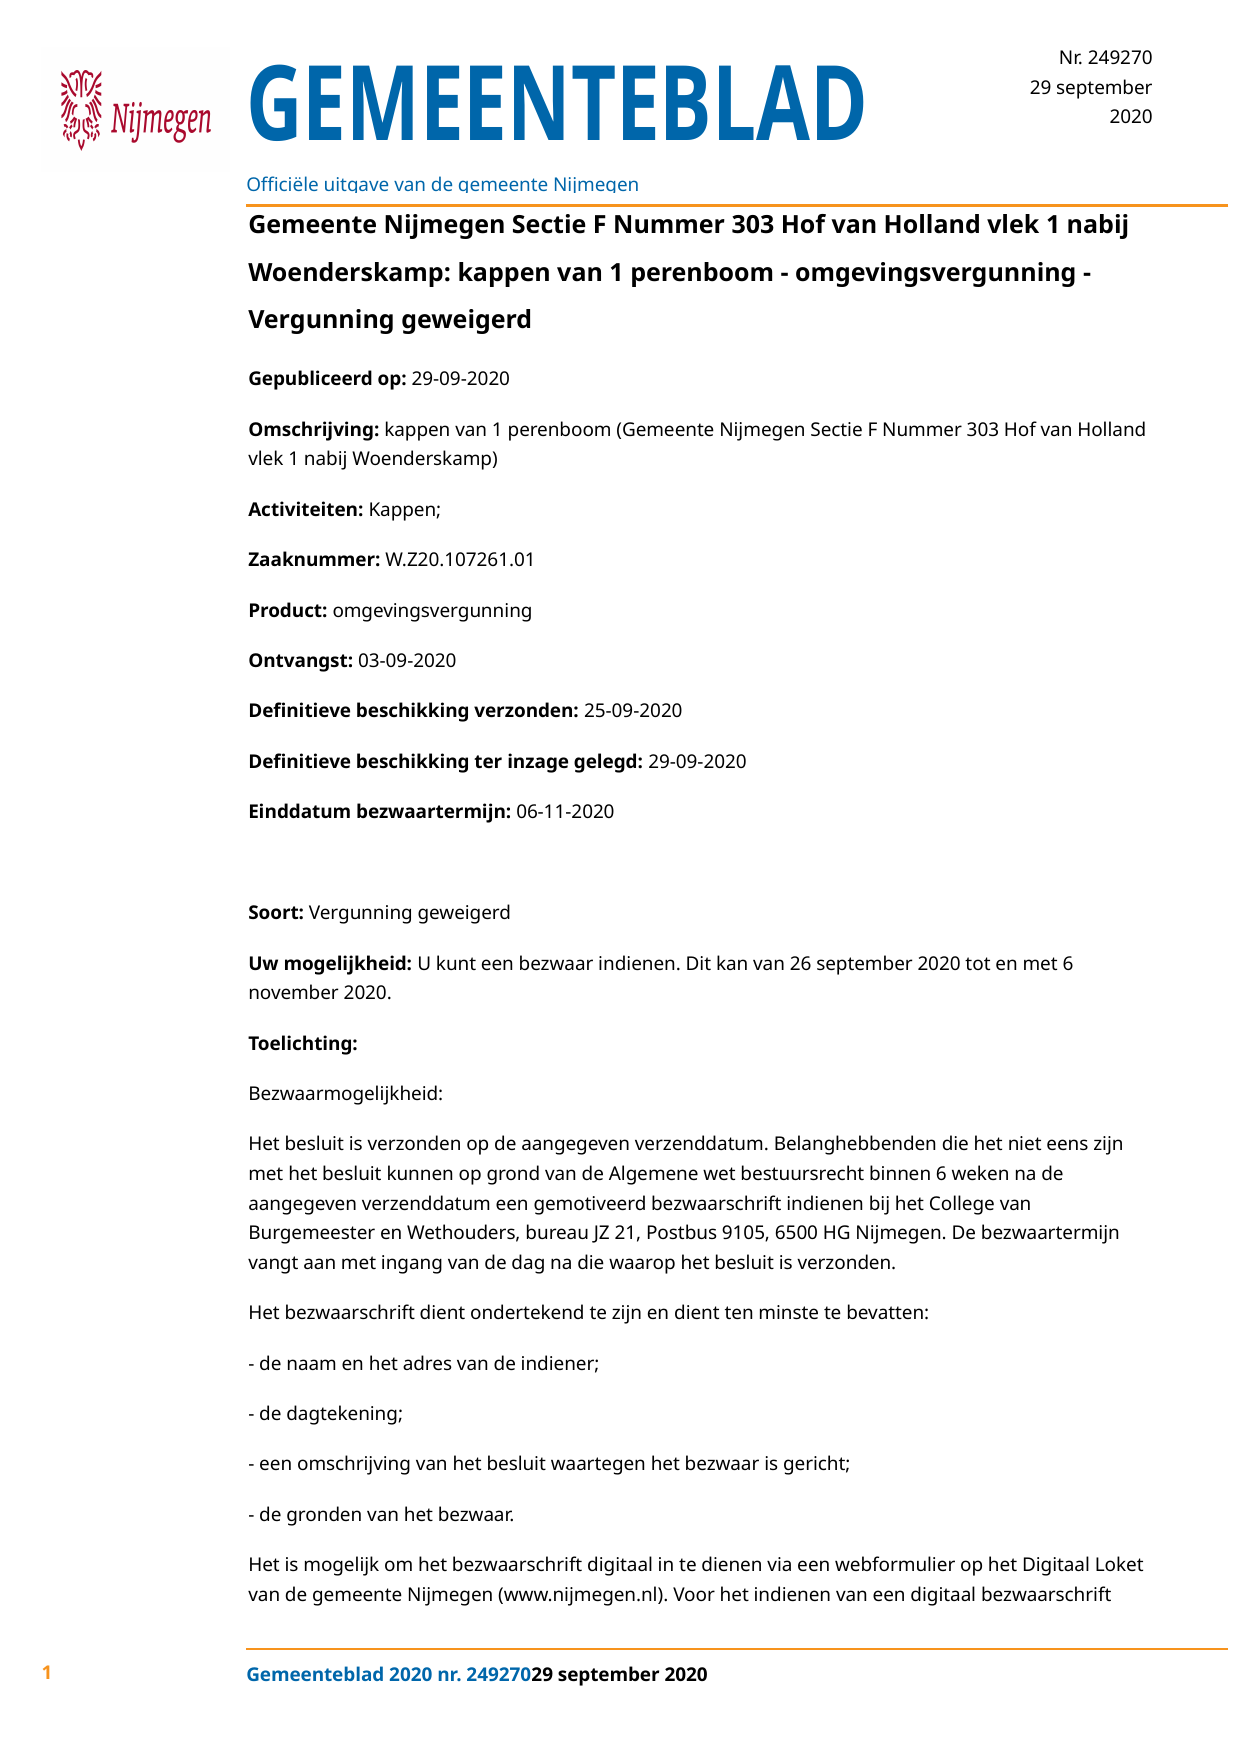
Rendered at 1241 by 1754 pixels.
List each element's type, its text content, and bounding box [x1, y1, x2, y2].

text - de naam en het adres van de indiener; [248, 1350, 1152, 1375]
text Soort: Vergunning geweigerd [248, 899, 1152, 925]
text Definitieve beschikking verzonden: 25-09-2020 [248, 698, 1152, 723]
text Bezwaarmogelijkheid: [248, 1080, 1152, 1106]
text Product: omgevingsvergunning [248, 597, 1152, 622]
text - een omschrijving van het besluit waartegen het bezwaar is gericht; [248, 1451, 1152, 1476]
text Definitieve beschikking ter inzage gelegd: 29-09-2020 [248, 748, 1152, 774]
picture [41, 47, 231, 172]
text Uw mogelijkheid: U kunt een bezwaar indienen. Dit kan van 26 september 2020 tot en met 6 november 2020. [248, 950, 1152, 1005]
text Het bezwaarschrift dient ondertekend te zijn en dient ten minste te bevatten: [248, 1299, 1152, 1325]
text Activiteiten: Kappen; [248, 496, 1152, 522]
text - de dagtekening; [248, 1400, 1152, 1426]
text Omschrijving: kappen van 1 perenboom (Gemeente Nijmegen Sectie F Nummer 303 Hof van Holland vlek 1 nabij Woenderskamp) [248, 416, 1152, 471]
text Gemeente Nijmegen Sectie F Nummer 303 Hof van Holland vlek 1 nabij Woenderskamp: kappen van 1 perenboom - omgevingsvergunning - Vergunning geweigerd [248, 207, 1152, 336]
text Einddatum bezwaartermijn: 06-11-2020 [248, 798, 1152, 824]
text Gepubliceerd op: 29-09-2020 [248, 366, 1152, 391]
text Toelichting: [248, 1030, 1152, 1055]
text Zaaknummer: W.Z20.107261.01 [248, 546, 1152, 572]
text Het besluit is verzonden op de aangegeven verzenddatum. Belanghebbenden die het niet eens zijn met het besluit kunnen op grond van de Algemene wet bestuursrecht binnen 6 weken na de aangegeven verzenddatum een gemotiveerd bezwaarschrift indienen bij het College van Burgemeester en Wethouders, bureau JZ 21, Postbus 9105, 6500 HG Nijmegen. De bezwaartermijn vangt aan met ingang van de dag na die waarop het besluit is verzonden. [248, 1131, 1152, 1274]
text Het is mogelijk om het bezwaarschrift digitaal in te dienen via een webformulier op het Digitaal Loket van de gemeente Nijmegen (www.nijmegen.nl). Voor het indienen van een digitaal bezwaarschrift [248, 1551, 1152, 1607]
text - de gronden van het bezwaar. [248, 1501, 1152, 1527]
text Ontvangst: 03-09-2020 [248, 647, 1152, 673]
